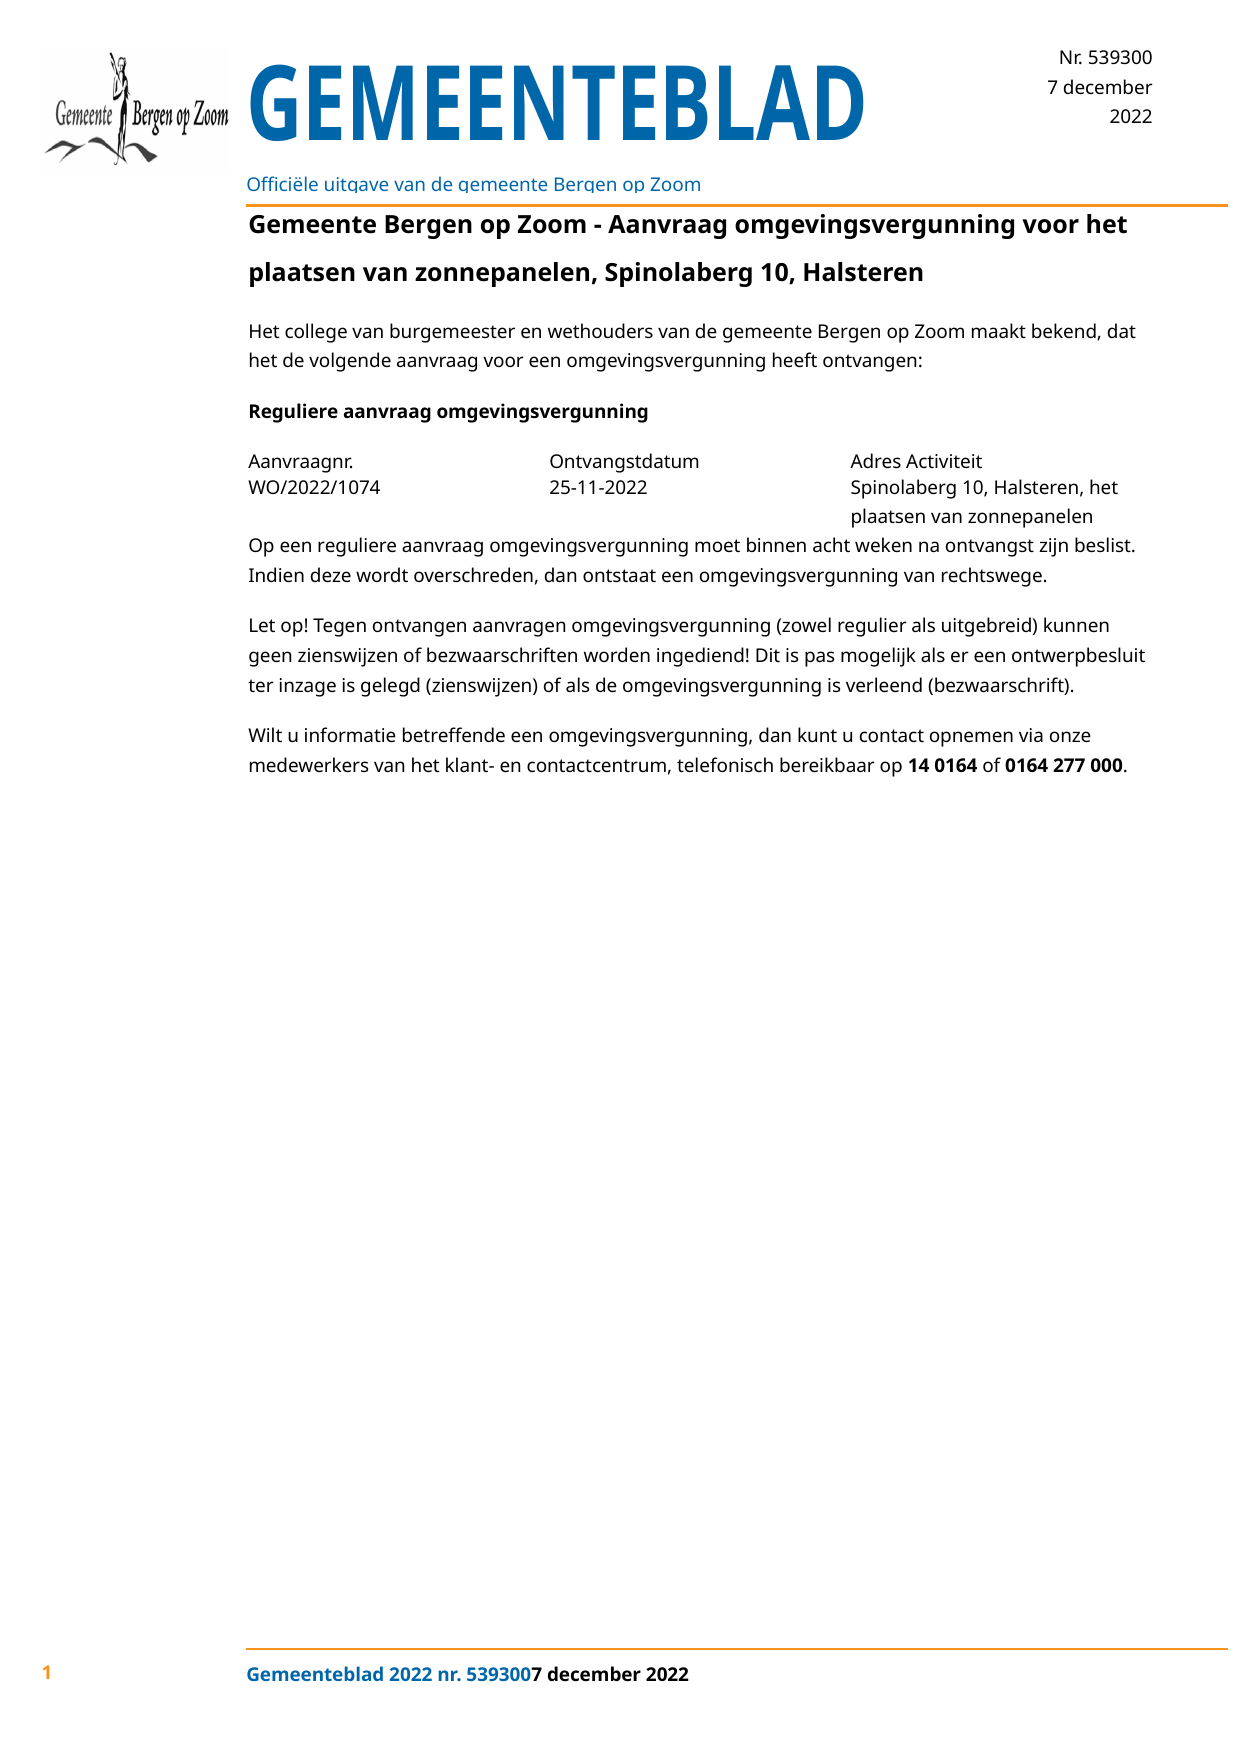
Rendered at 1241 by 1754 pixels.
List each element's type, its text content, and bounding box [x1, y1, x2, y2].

picture [41, 47, 231, 172]
table_header Adres Activiteit [850, 449, 1152, 474]
table_header Ontvangstdatum [549, 449, 850, 474]
text Gemeente Bergen op Zoom - Aanvraag omgevingsvergunning voor het plaatsen van zonnepanelen, Spinolaberg 10, Halsteren [248, 207, 1152, 288]
text Het college van burgemeester en wethouders van de gemeente Bergen op Zoom maakt bekend, dat het de volgende aanvraag voor een omgevingsvergunning heeft ontvangen: [248, 318, 1152, 373]
text Op een reguliere aanvraag omgevingsvergunning moet binnen acht weken na ontvangst zijn beslist. Indien deze wordt overschreden, dan ontstaat een omgevingsvergunning van rechtswege. [248, 533, 1152, 588]
table_cell Spinolaberg 10, Halsteren, het plaatsen van zonnepanelen [850, 474, 1152, 529]
table_cell WO/2022/1074 [248, 474, 549, 529]
text Reguliere aanvraag omgevingsvergunning [248, 398, 1152, 424]
table_cell 25-11-2022 [549, 474, 850, 529]
text Wilt u informatie betreffende een omgevingsvergunning, dan kunt u contact opnemen via onze medewerkers van het klant- en contactcentrum, telefonisch bereikbaar op 14 0164 of 0164 277 000. [248, 722, 1152, 778]
table_header Aanvraagnr. [248, 449, 549, 474]
text Let op! Tegen ontvangen aanvragen omgevingsvergunning (zowel regulier als uitgebreid) kunnen geen zienswijzen of bezwaarschriften worden ingediend! Dit is pas mogelijk als er een ontwerpbesluit ter inzage is gelegd (zienswijzen) of als de omgevingsvergunning is verleend (bezwaarschrift). [248, 613, 1152, 698]
